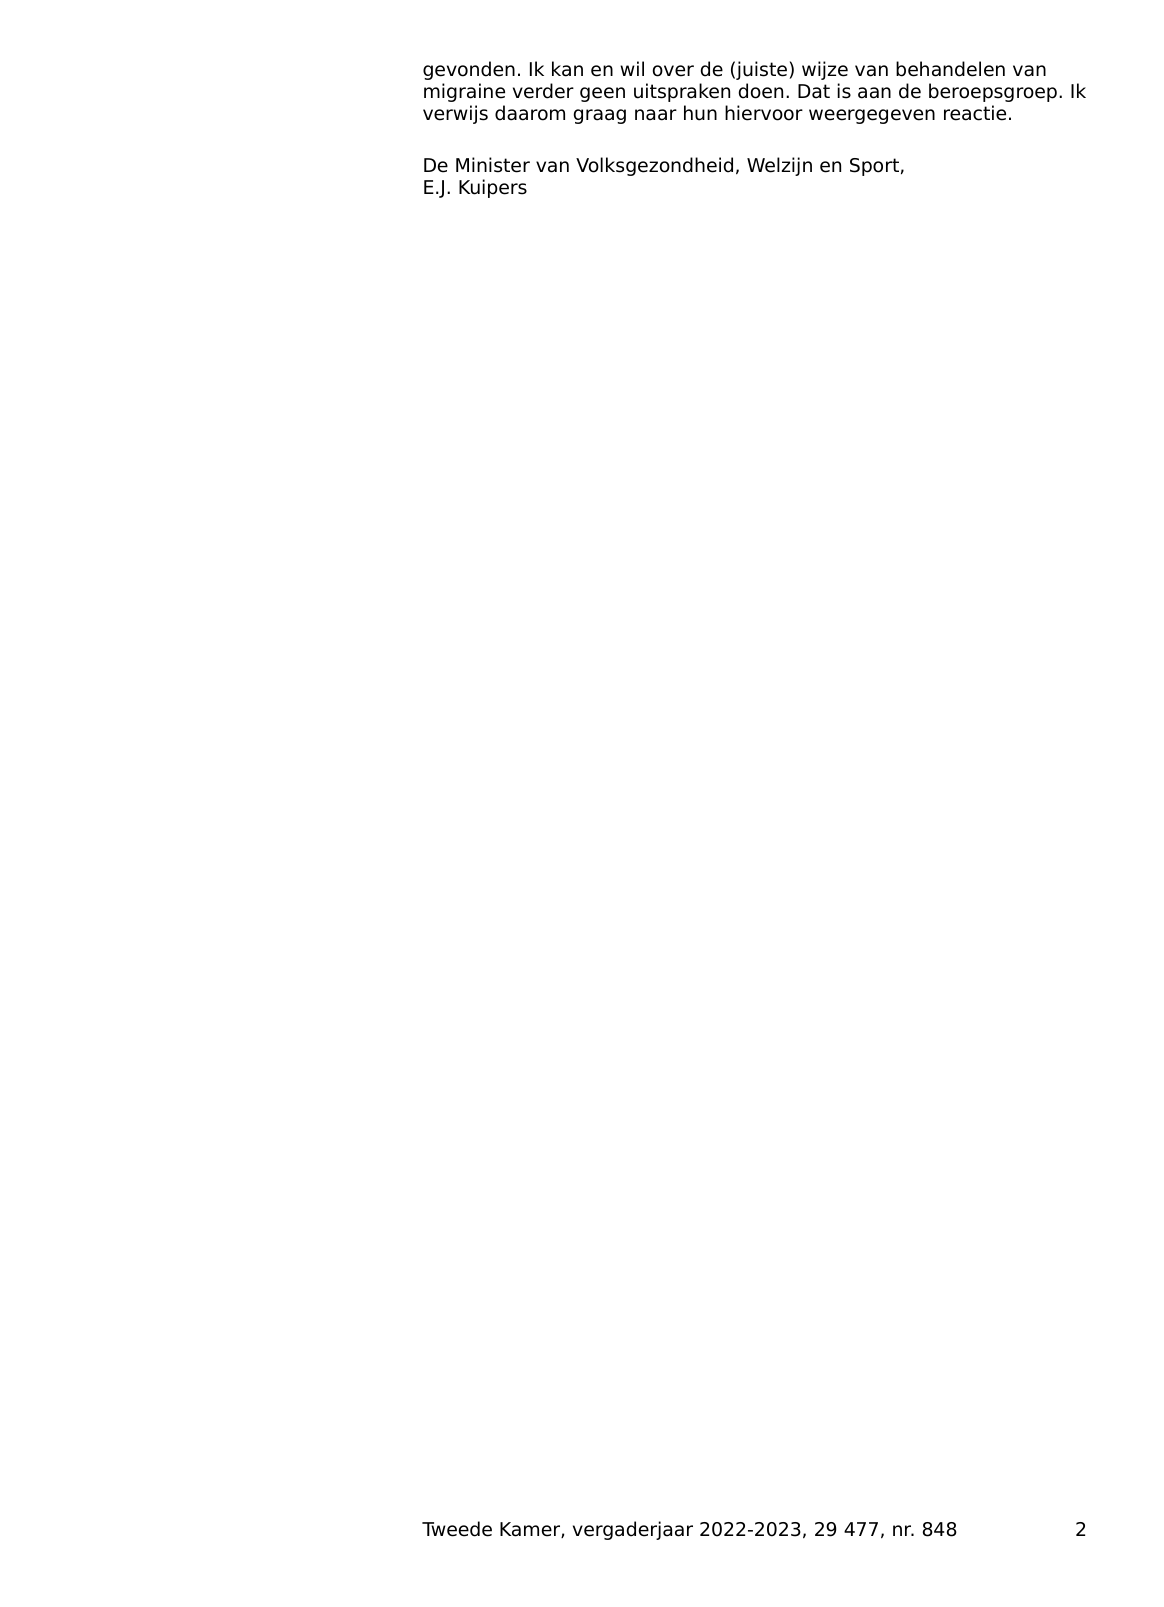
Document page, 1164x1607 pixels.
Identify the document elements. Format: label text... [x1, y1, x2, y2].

text De Minister van Volksgezondheid, Welzijn en Sport, E.J. Kuipers [422, 155, 1087, 199]
text gevonden. Ik kan en wil over de (juiste) wijze van behandelen van migraine verder geen uitspraken doen. Dat is aan de beroepsgroep. Ik verwijs daarom graag naar hun hiervoor weergegeven reactie. [422, 59, 1087, 125]
